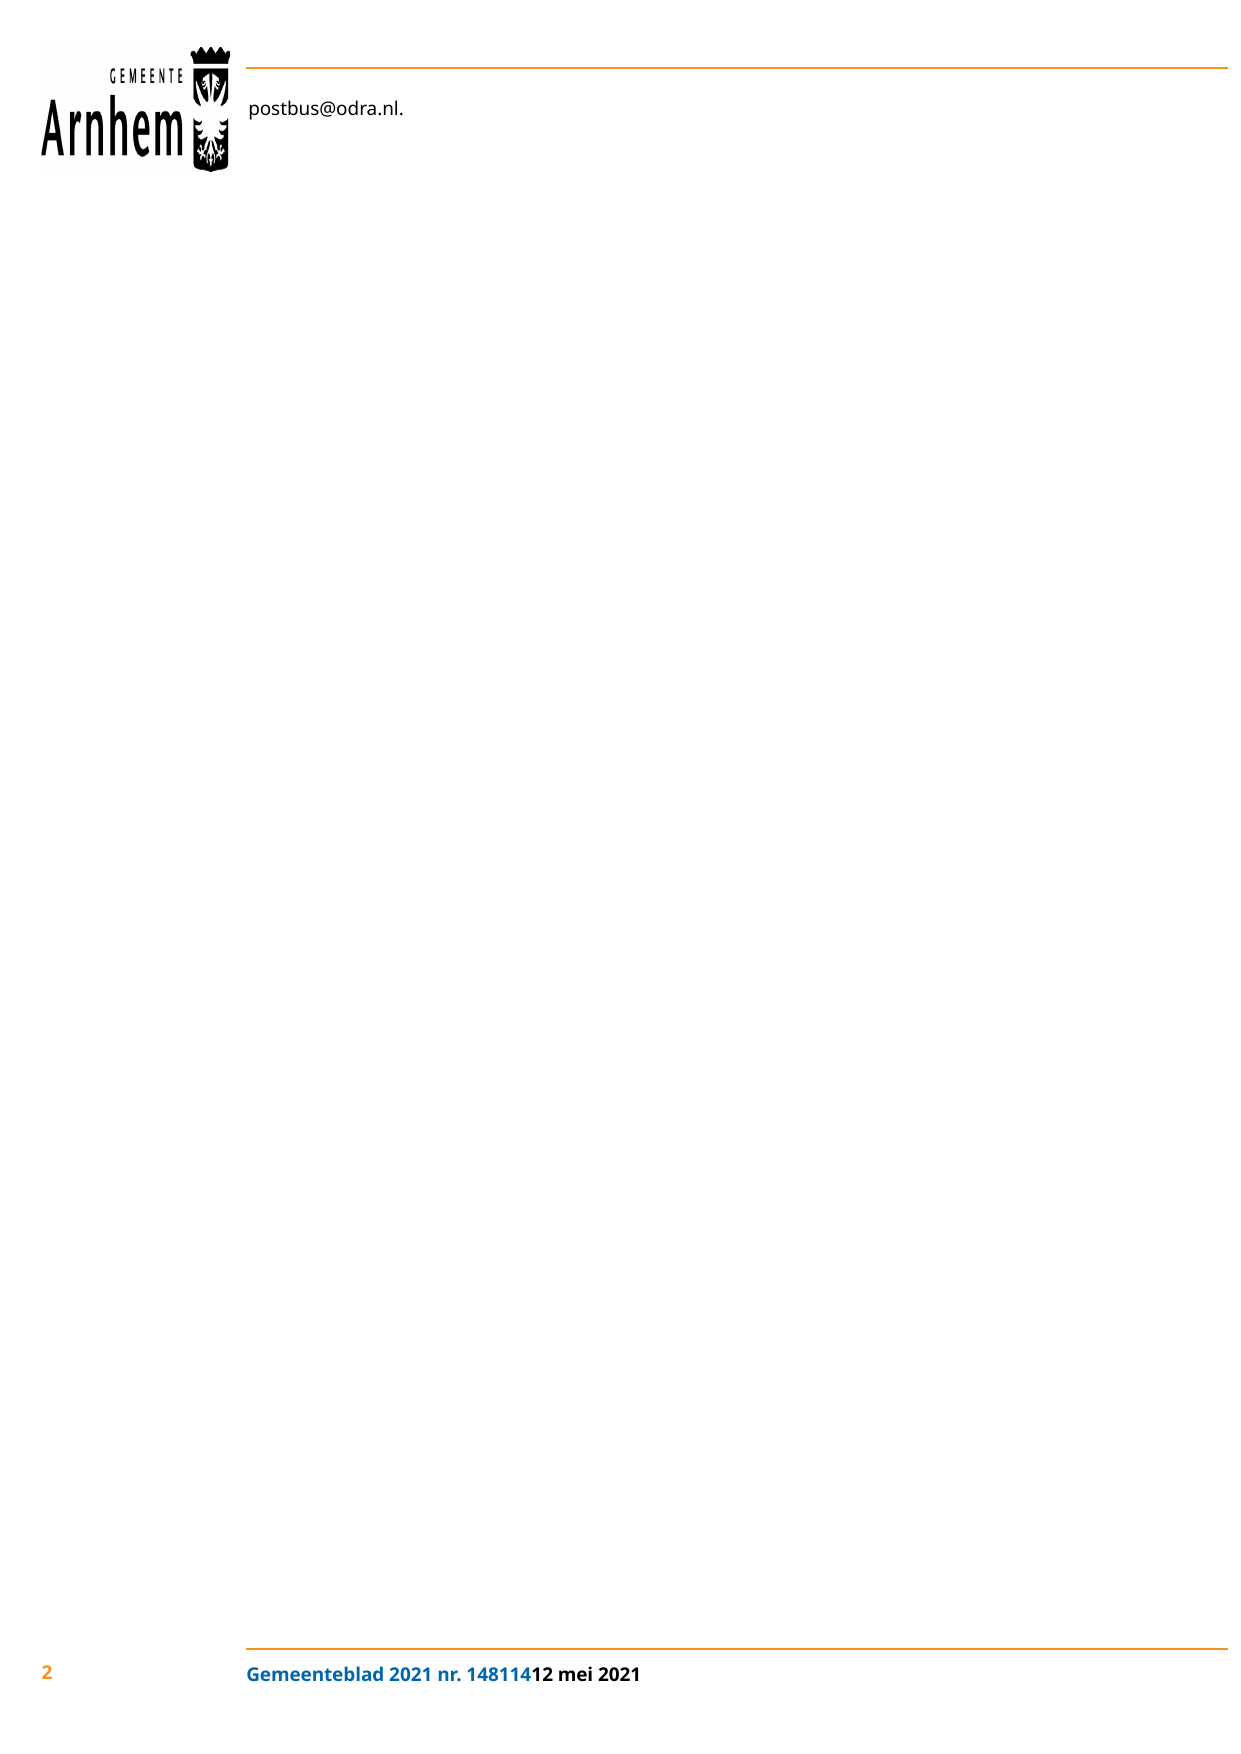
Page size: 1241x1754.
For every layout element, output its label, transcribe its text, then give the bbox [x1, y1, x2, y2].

text postbus@odra.nl. [248, 95, 1152, 121]
picture [41, 47, 231, 172]
